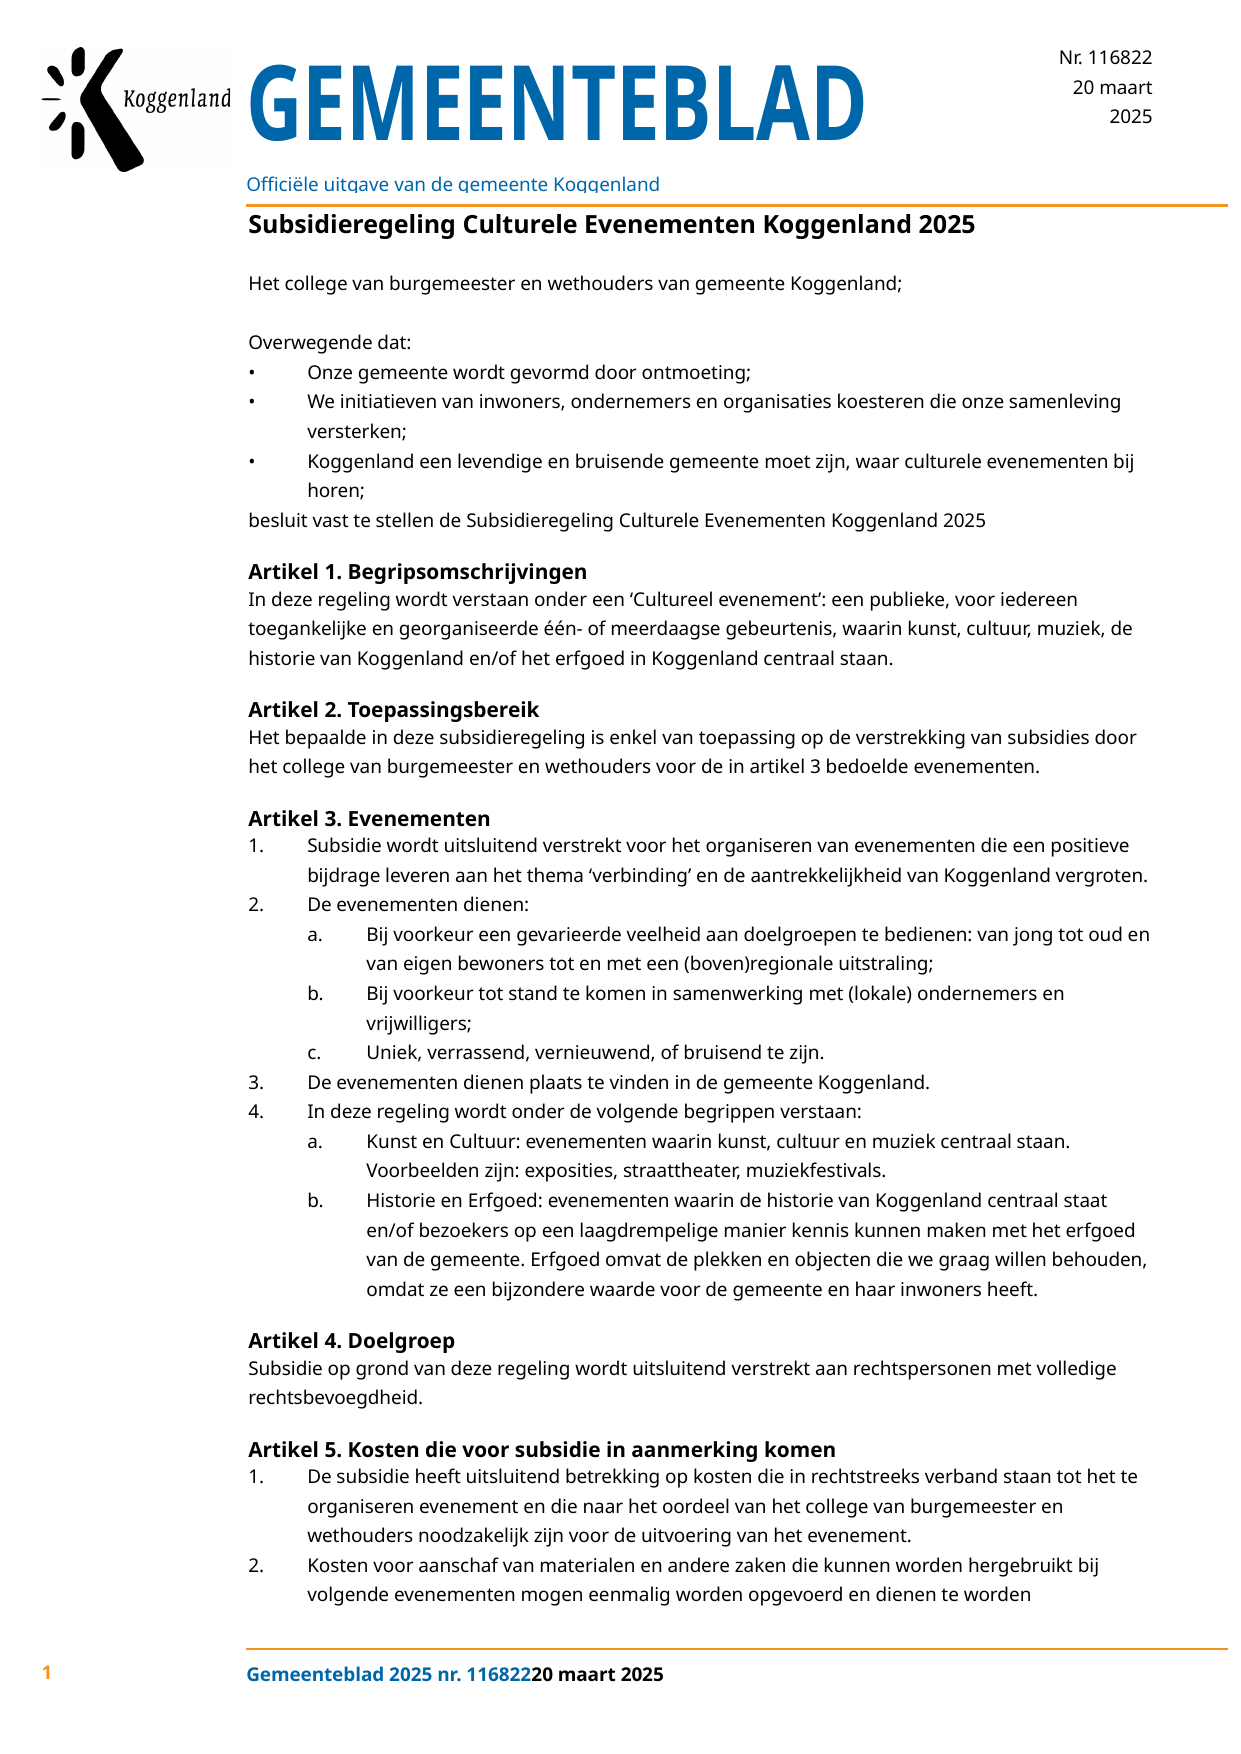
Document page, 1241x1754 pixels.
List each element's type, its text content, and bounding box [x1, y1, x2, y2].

text Overwegende dat: [248, 329, 1152, 355]
text Subsidieregeling Culturele Evenementen Koggenland 2025 [248, 207, 1152, 241]
list De evenementen dienen plaats te vinden in de gemeente Koggenland. [248, 1069, 1152, 1095]
text Artikel 1. Begripsomschrijvingen [248, 557, 1152, 586]
list Bij voorkeur een gevarieerde veelheid aan doelgroepen te bedienen: van jong tot oud en van eigen bewoners tot en met een (boven)regionale uitstraling; [307, 921, 1152, 976]
text Artikel 5. Kosten die voor subsidie in aanmerking komen [248, 1435, 1152, 1463]
list In deze regeling wordt onder de volgende begrippen verstaan: [248, 1098, 1152, 1124]
text Het college van burgemeester en wethouders van gemeente Koggenland; [248, 270, 1152, 296]
list Kosten voor aanschaf van materialen en andere zaken die kunnen worden hergebruikt bij volgende evenementen mogen eenmalig worden opgevoerd en dienen te worden [248, 1552, 1152, 1607]
list Historie en Erfgoed: evenementen waarin de historie van Koggenland centraal staat en/of bezoekers op een laagdrempelige manier kennis kunnen maken met het erfgoed van de gemeente. Erfgoed omvat de plekken en objecten die we graag willen behouden, omdat ze een bijzondere waarde voor de gemeente en haar inwoners heeft. [307, 1187, 1152, 1302]
list De evenementen dienen: [248, 891, 1152, 917]
list De subsidie heeft uitsluitend betrekking op kosten die in rechtstreeks verband staan tot het te organiseren evenement en die naar het oordeel van het college van burgemeester en wethouders noodzakelijk zijn voor de uitvoering van het evenement. [248, 1463, 1152, 1548]
text besluit vast te stellen de Subsidieregeling Culturele Evenementen Koggenland 2025 [248, 507, 1152, 533]
list Bij voorkeur tot stand te komen in samenwerking met (lokale) ondernemers en vrijwilligers; [307, 980, 1152, 1036]
text Artikel 4. Doelgroep [248, 1326, 1152, 1355]
list Uniek, verrassend, vernieuwend, of bruisend te zijn. [307, 1039, 1152, 1065]
text Artikel 3. Evenementen [248, 804, 1152, 832]
list Kunst en Cultuur: evenementen waarin kunst, cultuur en muziek centraal staan. Voorbeelden zijn: exposities, straattheater, muziekfestivals. [307, 1128, 1152, 1183]
picture [41, 47, 231, 172]
text Het bepaalde in deze subsidieregeling is enkel van toepassing op de verstrekking van subsidies door het college van burgemeester en wethouders voor de in artikel 3 bedoelde evenementen. [248, 724, 1152, 779]
text Artikel 2. Toepassingsbereik [248, 695, 1152, 724]
list Koggenland een levendige en bruisende gemeente moet zijn, waar culturele evenementen bij horen; [248, 448, 1152, 503]
list Onze gemeente wordt gevormd door ontmoeting; [248, 359, 1152, 385]
text Subsidie op grond van deze regeling wordt uitsluitend verstrekt aan rechtspersonen met volledige rechtsbevoegdheid. [248, 1355, 1152, 1410]
text In deze regeling wordt verstaan onder een ‘Cultureel evenement’: een publieke, voor iedereen toegankelijke en georganiseerde één- of meerdaagse gebeurtenis, waarin kunst, cultuur, muziek, de historie van Koggenland en/of het erfgoed in Koggenland centraal staan. [248, 586, 1152, 671]
list We initiatieven van inwoners, ondernemers en organisaties koesteren die onze samenleving versterken; [248, 389, 1152, 444]
list Subsidie wordt uitsluitend verstrekt voor het organiseren van evenementen die een positieve bijdrage leveren aan het thema ‘verbinding’ en de aantrekkelijkheid van Koggenland vergroten. [248, 832, 1152, 888]
